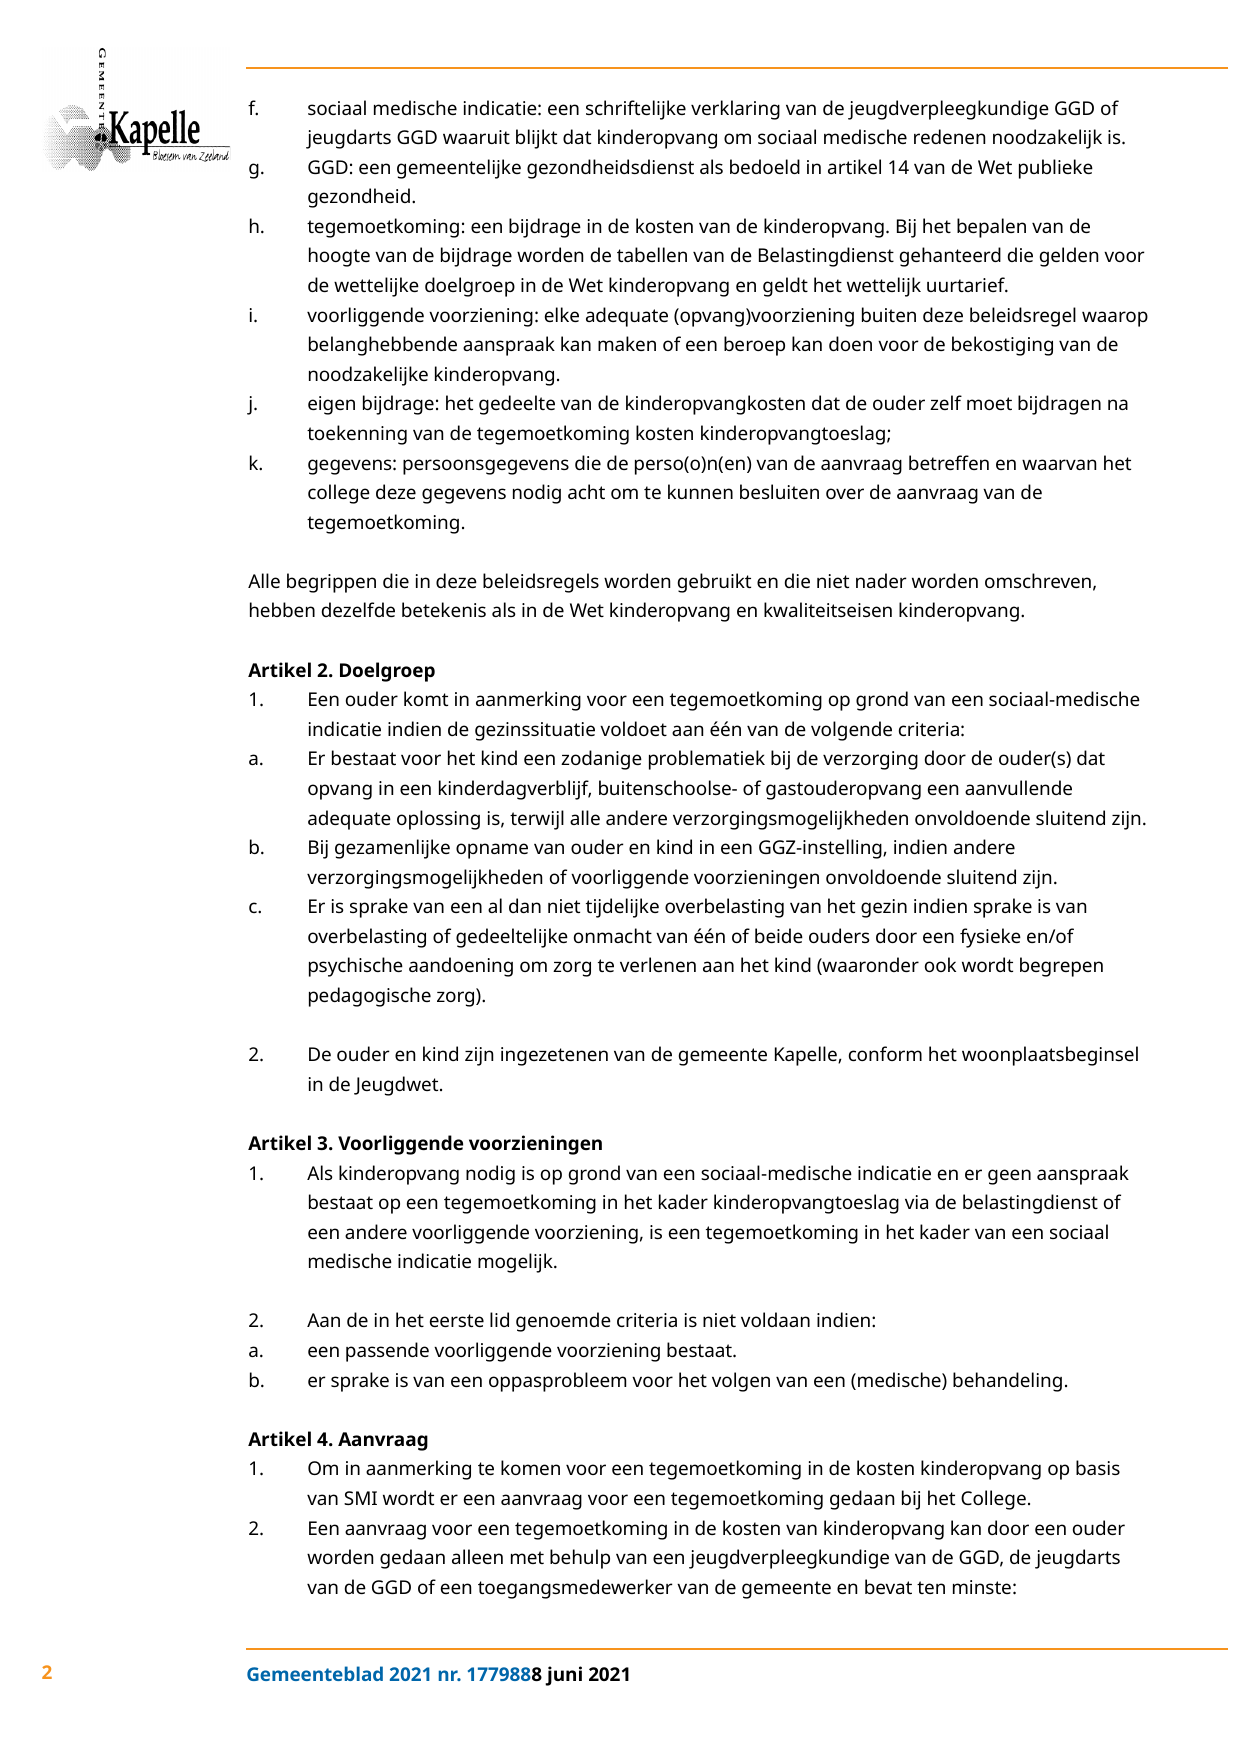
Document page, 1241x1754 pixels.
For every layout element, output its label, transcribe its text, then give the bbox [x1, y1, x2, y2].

list Aan de in het eerste lid genoemde criteria is niet voldaan indien: [248, 1308, 1152, 1333]
list De ouder en kind zijn ingezetenen van de gemeente Kapelle, conform het woonplaatsbeginsel in de Jeugdwet. [248, 1041, 1152, 1097]
list Als kinderopvang nodig is op grond van een sociaal-medische indicatie en er geen aanspraak bestaat op een tegemoetkoming in het kader kinderopvangtoeslag via de belastingdienst of een andere voorliggende voorziening, is een tegemoetkoming in het kader van een sociaal medische indicatie mogelijk. [248, 1160, 1152, 1274]
list er sprake is van een oppasprobleem voor het volgen van een (medische) behandeling. [248, 1367, 1152, 1393]
list sociaal medische indicatie: een schriftelijke verklaring van de jeugdverpleegkundige GGD of jeugdarts GGD waaruit blijkt dat kinderopvang om sociaal medische redenen noodzakelijk is. [248, 95, 1152, 150]
list Er bestaat voor het kind een zodanige problematiek bij de verzorging door de ouder(s) dat opvang in een kinderdagverblijf, buitenschoolse- of gastouderopvang een aanvullende adequate oplossing is, terwijl alle andere verzorgingsmogelijkheden onvoldoende sluitend zijn. [248, 746, 1152, 831]
list voorliggende voorziening: elke adequate (opvang)voorziening buiten deze beleidsregel waarop belanghebbende aanspraak kan maken of een beroep kan doen voor de bekostiging van de noodzakelijke kinderopvang. [248, 302, 1152, 387]
list tegemoetkoming: een bijdrage in de kosten van de kinderopvang. Bij het bepalen van de hoogte van de bijdrage worden de tabellen van de Belastingdienst gehanteerd die gelden voor de wettelijke doelgroep in de Wet kinderopvang en geldt het wettelijk uurtarief. [248, 213, 1152, 298]
text Artikel 2. Doelgroep [248, 657, 1152, 683]
list Er is sprake van een al dan niet tijdelijke overbelasting van het gezin indien sprake is van overbelasting of gedeeltelijke onmacht van één of beide ouders door een fysieke en/of psychische aandoening om zorg te verlenen aan het kind (waaronder ook wordt begrepen pedagogische zorg). [248, 893, 1152, 1008]
list Om in aanmerking te komen voor een tegemoetkoming in de kosten kinderopvang op basis van SMI wordt er een aanvraag voor een tegemoetkoming gedaan bij het College. [248, 1456, 1152, 1511]
list eigen bijdrage: het gedeelte van de kinderopvangkosten dat de ouder zelf moet bijdragen na toekenning van de tegemoetkoming kosten kinderopvangtoeslag; [248, 391, 1152, 446]
list Een aanvraag voor een tegemoetkoming in de kosten van kinderopvang kan door een ouder worden gedaan alleen met behulp van een jeugdverpleegkundige van de GGD, de jeugdarts van de GGD of een toegangsmedewerker van de gemeente en bevat ten minste: [248, 1515, 1152, 1600]
text Alle begrippen die in deze beleidsregels worden gebruikt en die niet nader worden omschreven, hebben dezelfde betekenis als in de Wet kinderopvang en kwaliteitseisen kinderopvang. [248, 568, 1152, 623]
list GGD: een gemeentelijke gezondheidsdienst als bedoeld in artikel 14 van de Wet publieke gezondheid. [248, 154, 1152, 209]
list Bij gezamenlijke opname van ouder en kind in een GGZ-instelling, indien andere verzorgingsmogelijkheden of voorliggende voorzieningen onvoldoende sluitend zijn. [248, 834, 1152, 890]
text Artikel 3. Voorliggende voorzieningen [248, 1130, 1152, 1156]
list gegevens: persoonsgegevens die de perso(o)n(en) van de aanvraag betreffen en waarvan het college deze gegevens nodig acht om te kunnen besluiten over de aanvraag van de tegemoetkoming. [248, 450, 1152, 535]
picture [41, 47, 231, 172]
text Artikel 4. Aanvraag [248, 1426, 1152, 1452]
list Een ouder komt in aanmerking voor een tegemoetkoming op grond van een sociaal-medische indicatie indien de gezinssituatie voldoet aan één van de volgende criteria: [248, 686, 1152, 742]
list een passende voorliggende voorziening bestaat. [248, 1337, 1152, 1363]
